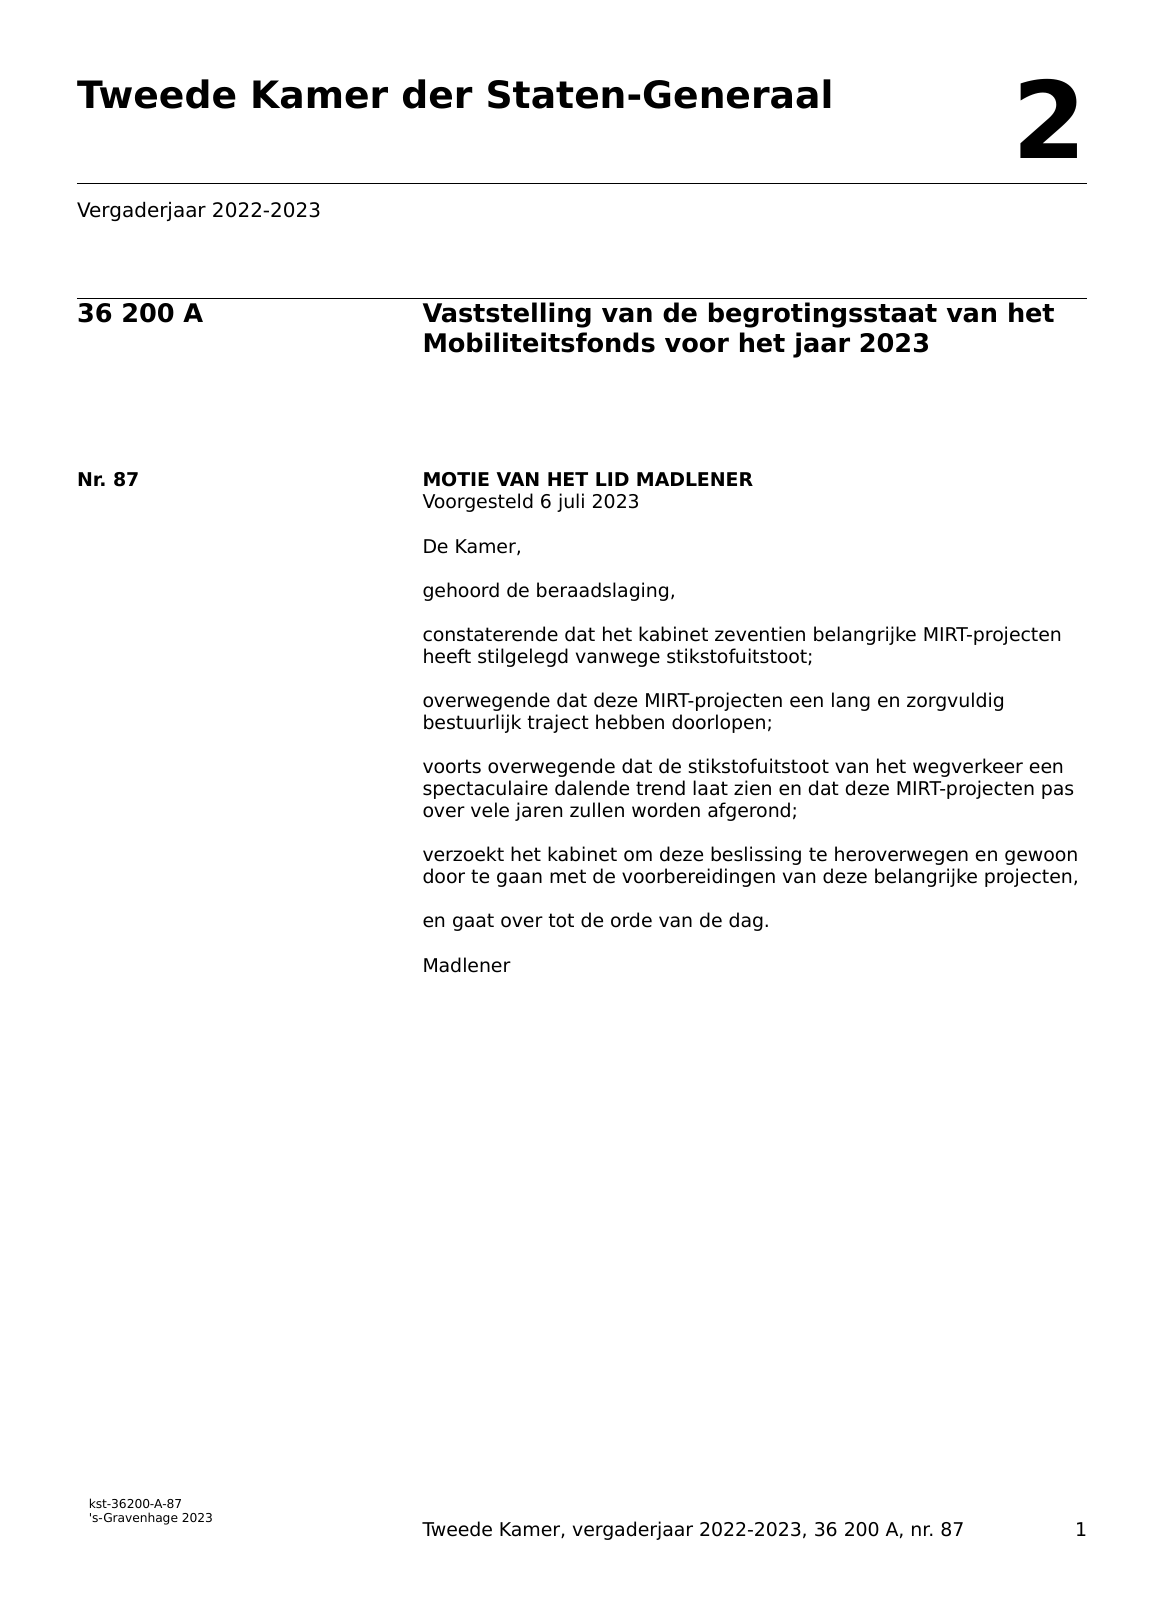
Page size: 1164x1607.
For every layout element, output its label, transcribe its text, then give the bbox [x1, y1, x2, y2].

text De Kamer, [422, 536, 1087, 557]
text verzoekt het kabinet om deze beslissing te heroverwegen en gewoon door te gaan met de voorbereidingen van deze belangrijke projecten, [422, 844, 1087, 888]
subtitle Nr. 87 MOTIE VAN HET LID MADLENER [77, 469, 1087, 491]
text Madlener [422, 954, 1087, 977]
text kst-36200-A-87 [88, 1497, 323, 1511]
subtitle 36 200 A Vaststelling van de begrotingsstaat van het Mobiliteitsfonds voor het jaar 2023 [77, 299, 1087, 358]
text voorts overwegende dat de stikstofuitstoot van het wegverkeer een spectaculaire dalende trend laat zien en dat deze MIRT-projecten pas over vele jaren zullen worden afgerond; [422, 756, 1087, 822]
table_header Tweede Kamer der Staten-Generaal [77, 59, 886, 183]
text 's-Gravenhage 2023 [88, 1511, 323, 1525]
table_header 2 [886, 59, 1087, 183]
text Voorgesteld 6 juli 2023 [422, 491, 1087, 513]
text en gaat over tot de orde van de dag. [422, 910, 1087, 932]
text overwegende dat deze MIRT-projecten een lang en zorgvuldig bestuurlijk traject hebben doorlopen; [422, 690, 1087, 734]
text constaterende dat het kabinet zeventien belangrijke MIRT-projecten heeft stilgelegd vanwege stikstofuitstoot; [422, 624, 1087, 668]
table_cell Vergaderjaar 2022-2023 [77, 184, 1087, 298]
text gehoord de beraadslaging, [422, 580, 1087, 602]
